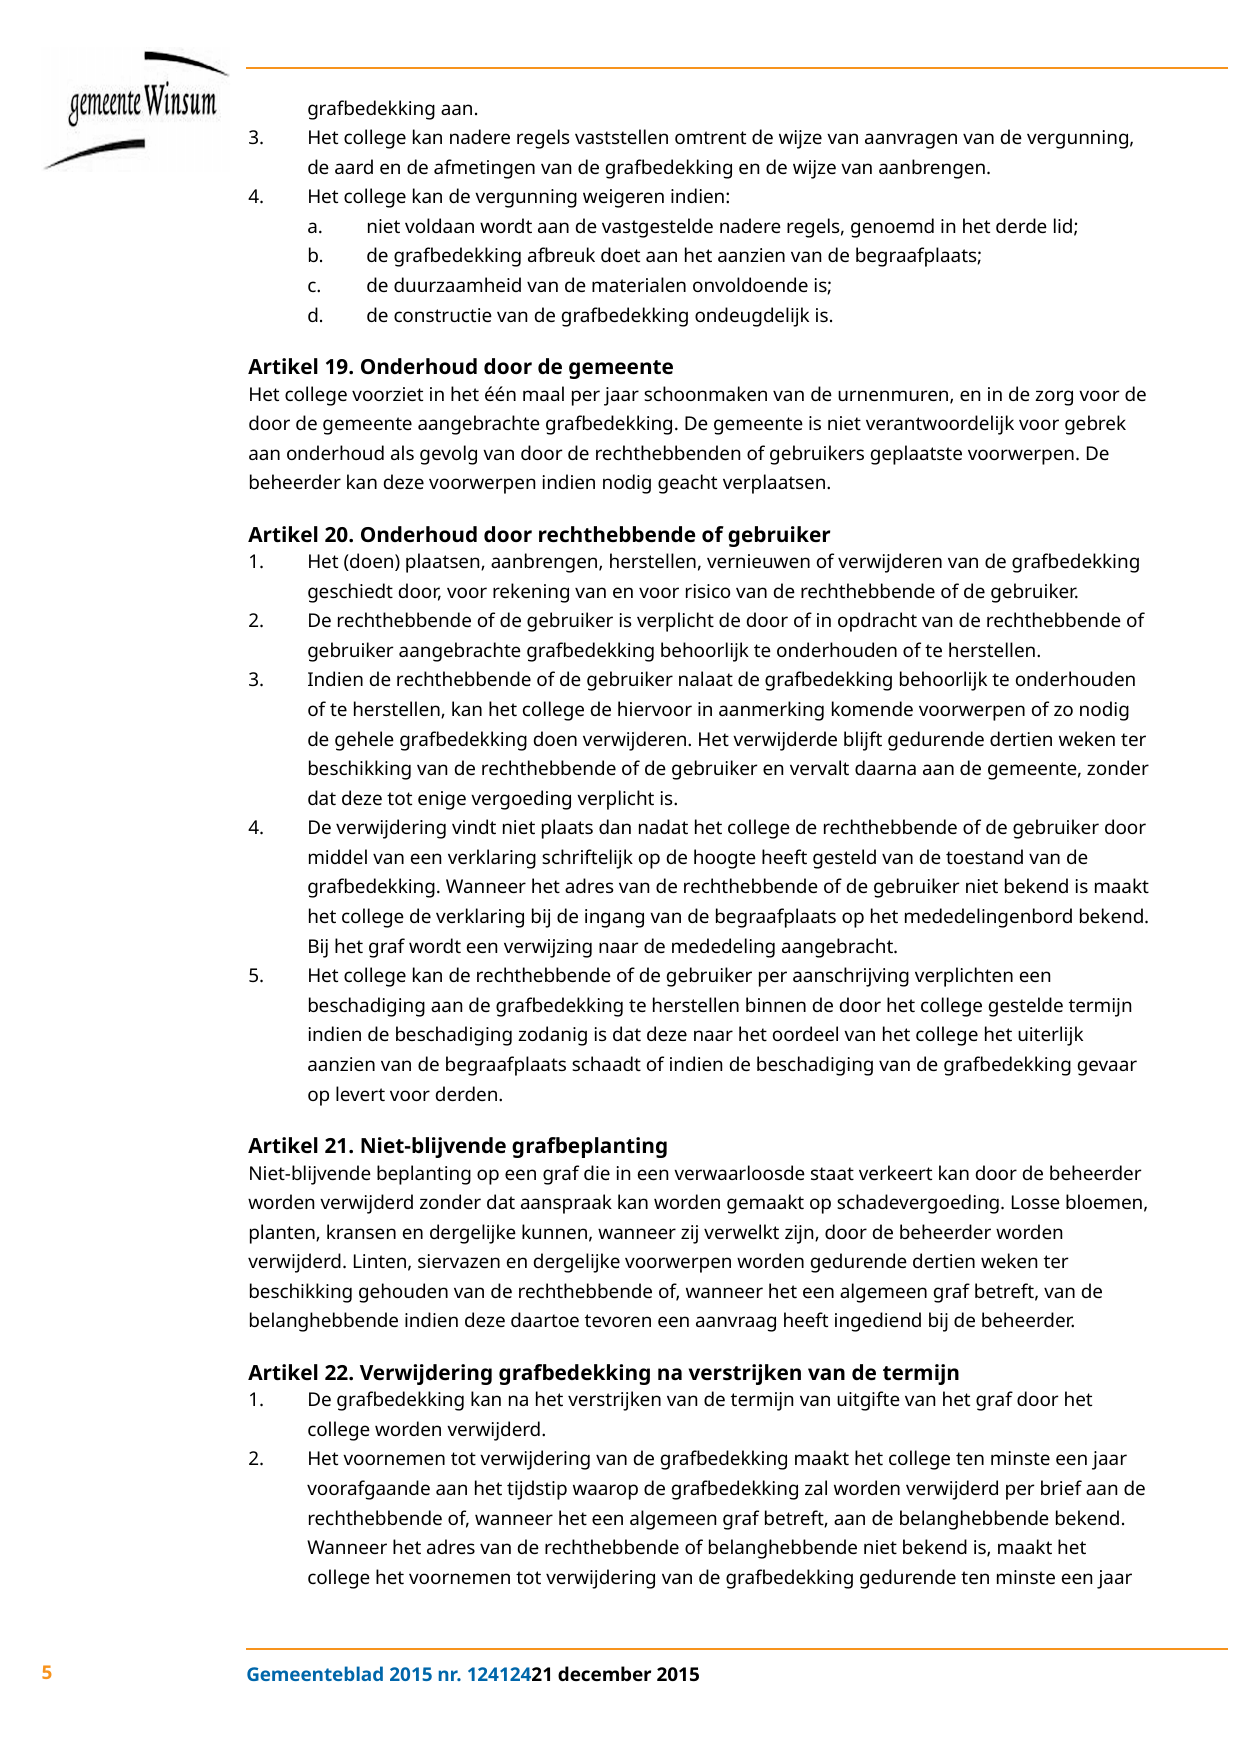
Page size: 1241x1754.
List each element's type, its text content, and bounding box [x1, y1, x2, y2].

list De rechthebbende of de gebruiker is verplicht de door of in opdracht van de rechthebbende of gebruiker aangebrachte grafbedekking behoorlijk te onderhouden of te herstellen. [248, 607, 1152, 663]
text Artikel 22. Verwijdering grafbedekking na verstrijken van de termijn [248, 1358, 1152, 1386]
list grafbedekking aan. [248, 95, 1152, 121]
list Het college kan nadere regels vaststellen omtrent de wijze van aanvragen van de vergunning, de aard en de afmetingen van de grafbedekking en de wijze van aanbrengen. [248, 124, 1152, 180]
list de duurzaamheid van de materialen onvoldoende is; [307, 272, 1152, 298]
text Artikel 19. Onderhoud door de gemeente [248, 352, 1152, 381]
list de grafbedekking afbreuk doet aan het aanzien van de begraafplaats; [307, 243, 1152, 268]
text Niet-blijvende beplanting op een graf die in een verwaarloosde staat verkeert kan door de beheerder worden verwijderd zonder dat aanspraak kan worden gemaakt op schadevergoeding. Losse bloemen, planten, kransen en dergelijke kunnen, wanneer zij verwelkt zijn, door de beheerder worden verwijderd. Linten, siervazen en dergelijke voorwerpen worden gedurende dertien weken ter beschikking gehouden van de rechthebbende of, wanneer het een algemeen graf betreft, van de belanghebbende indien deze daartoe tevoren een aanvraag heeft ingediend bij de beheerder. [248, 1160, 1152, 1333]
picture [41, 47, 231, 172]
text Artikel 20. Onderhoud door rechthebbende of gebruiker [248, 520, 1152, 548]
list Indien de rechthebbende of de gebruiker nalaat de grafbedekking behoorlijk te onderhouden of te herstellen, kan het college de hiervoor in aanmerking komende voorwerpen of zo nodig de gehele grafbedekking doen verwijderen. Het verwijderde blijft gedurende dertien weken ter beschikking van de rechthebbende of de gebruiker en vervalt daarna aan de gemeente, zonder dat deze tot enige vergoeding verplicht is. [248, 667, 1152, 811]
list Het (doen) plaatsen, aanbrengen, herstellen, vernieuwen of verwijderen van de grafbedekking geschiedt door, voor rekening van en voor risico van de rechthebbende of de gebruiker. [248, 548, 1152, 604]
list De grafbedekking kan na het verstrijken van de termijn van uitgifte van het graf door het college worden verwijderd. [248, 1386, 1152, 1442]
list Het college kan de rechthebbende of de gebruiker per aanschrijving verplichten een beschadiging aan de grafbedekking te herstellen binnen de door het college gestelde termijn indien de beschadiging zodanig is dat deze naar het oordeel van het college het uiterlijk aanzien van de begraafplaats schaadt of indien de beschadiging van de grafbedekking gevaar op levert voor derden. [248, 962, 1152, 1107]
list de constructie van de grafbedekking ondeugdelijk is. [307, 302, 1152, 328]
list niet voldaan wordt aan de vastgestelde nadere regels, genoemd in het derde lid; [307, 213, 1152, 239]
list Het college kan de vergunning weigeren indien: [248, 183, 1152, 209]
text Artikel 21. Niet-blijvende grafbeplanting [248, 1131, 1152, 1160]
list De verwijdering vindt niet plaats dan nadat het college de rechthebbende of de gebruiker door middel van een verklaring schriftelijk op de hoogte heeft gesteld van de toestand van de grafbedekking. Wanneer het adres van de rechthebbende of de gebruiker niet bekend is maakt het college de verklaring bij de ingang van de begraafplaats op het mededelingenbord bekend. Bij het graf wordt een verwijzing naar de mededeling aangebracht. [248, 814, 1152, 959]
text Het college voorziet in het één maal per jaar schoonmaken van de urnenmuren, en in de zorg voor de door de gemeente aangebrachte grafbedekking. De gemeente is niet verantwoordelijk voor gebrek aan onderhoud als gevolg van door de rechthebbenden of gebruikers geplaatste voorwerpen. De beheerder kan deze voorwerpen indien nodig geacht verplaatsen. [248, 381, 1152, 495]
list Het voornemen tot verwijdering van de grafbedekking maakt het college ten minste een jaar voorafgaande aan het tijdstip waarop de grafbedekking zal worden verwijderd per brief aan de rechthebbende of, wanneer het een algemeen graf betreft, aan de belanghebbende bekend. Wanneer het adres van de rechthebbende of belanghebbende niet bekend is, maakt het college het voornemen tot verwijdering van de grafbedekking gedurende ten minste een jaar [248, 1446, 1152, 1590]
